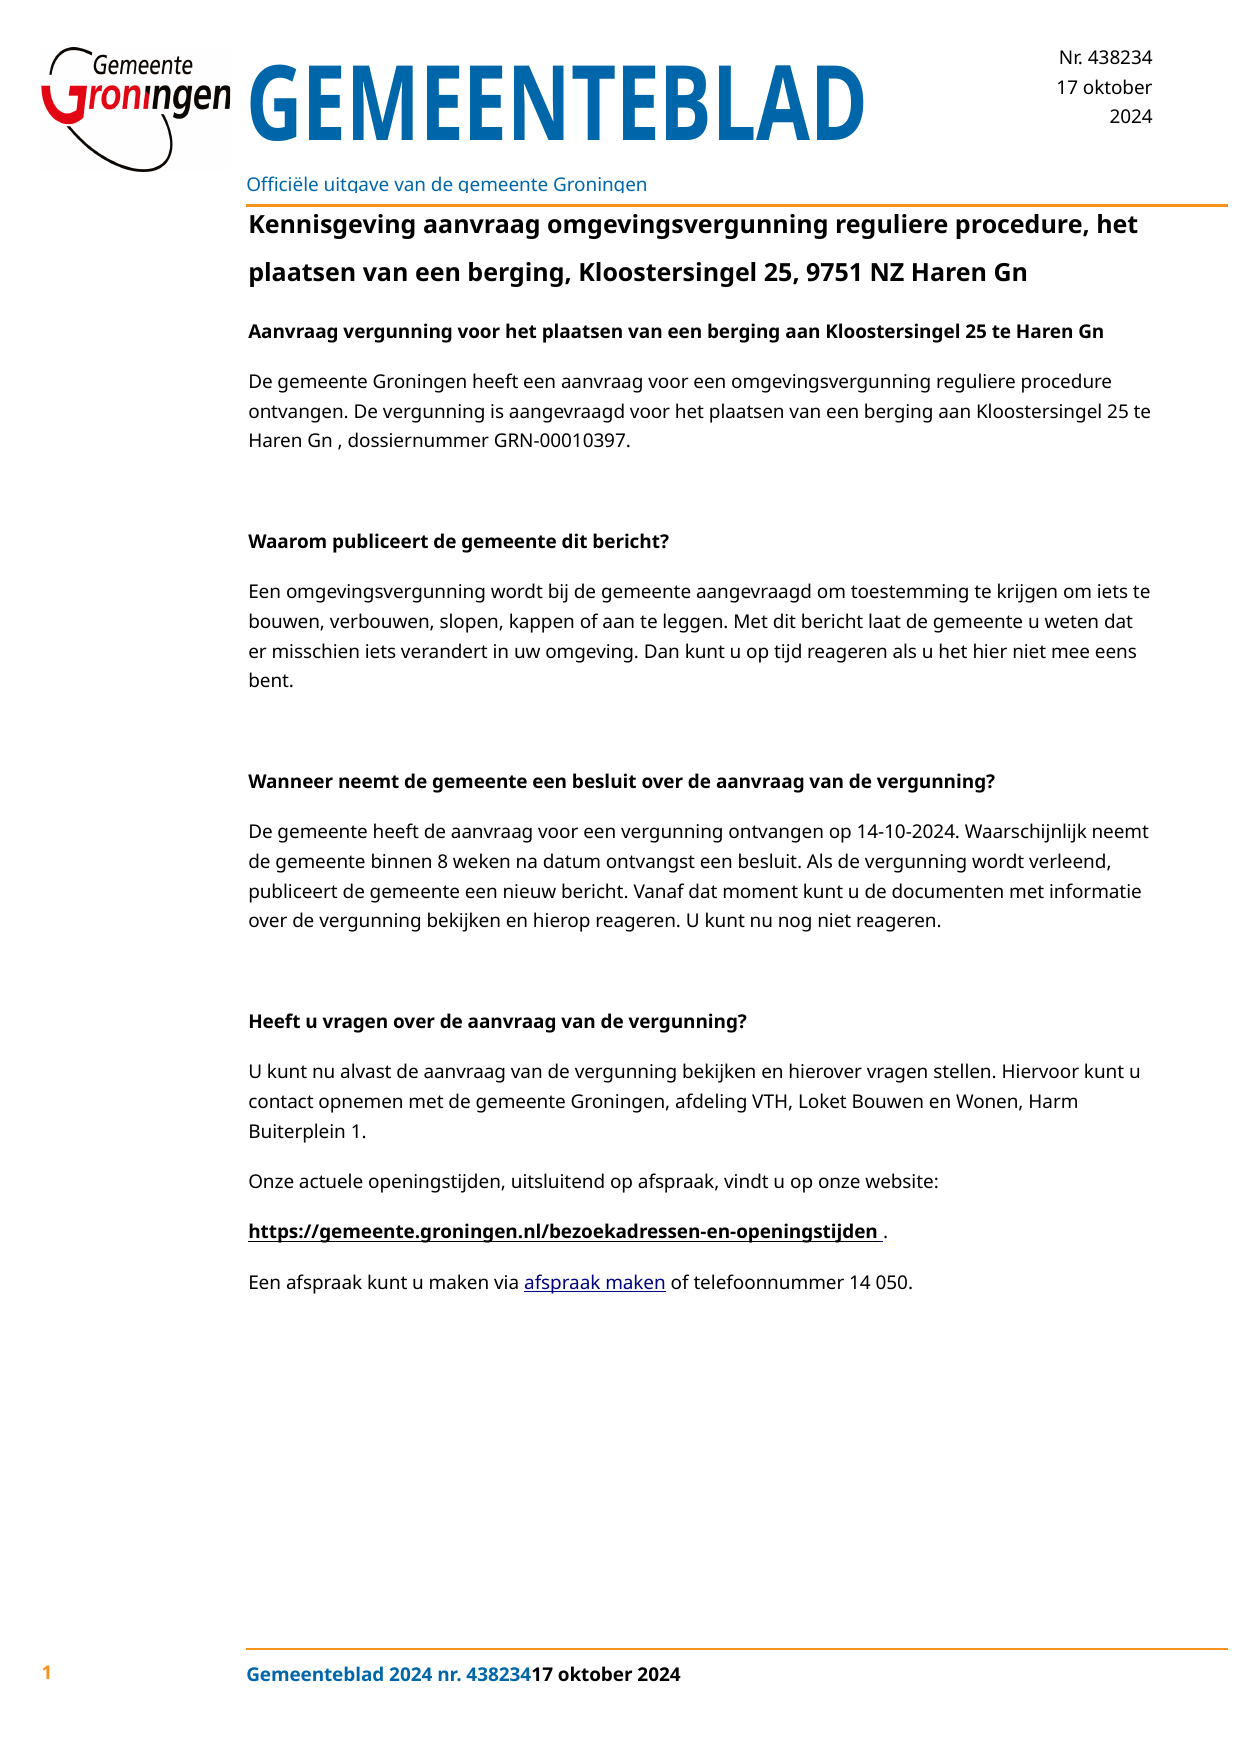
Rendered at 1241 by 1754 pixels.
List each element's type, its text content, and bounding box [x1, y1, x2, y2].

text Kennisgeving aanvraag omgevingsvergunning reguliere procedure, het plaatsen van een berging, Kloostersingel 25, 9751 NZ Haren Gn [248, 207, 1152, 288]
text Wanneer neemt de gemeente een besluit over de aanvraag van de vergunning? [248, 768, 1152, 794]
text Heeft u vragen over de aanvraag van de vergunning? [248, 1008, 1152, 1034]
text De gemeente heeft de aanvraag voor een vergunning ontvangen op 14-10-2024. Waarschijnlijk neemt de gemeente binnen 8 weken na datum ontvangst een besluit. Als de vergunning wordt verleend, publiceert de gemeente een nieuw bericht. Vanaf dat moment kunt u de documenten met informatie over de vergunning bekijken en hierop reageren. U kunt nu nog niet reageren. [248, 819, 1152, 933]
text U kunt nu alvast de aanvraag van de vergunning bekijken en hierover vragen stellen. Hiervoor kunt u contact opnemen met de gemeente Groningen, afdeling VTH, Loket Bouwen en Wonen, Harm Buiterplein 1. [248, 1059, 1152, 1144]
text Een omgevingsvergunning wordt bij de gemeente aangevraagd om toestemming te krijgen om iets te bouwen, verbouwen, slopen, kappen of aan te leggen. Met dit bericht laat de gemeente u weten dat er misschien iets verandert in uw omgeving. Dan kunt u op tijd reageren als u het hier niet mee eens bent. [248, 579, 1152, 693]
picture [41, 47, 231, 172]
text Waarom publiceert de gemeente dit bericht? [248, 528, 1152, 554]
text De gemeente Groningen heeft een aanvraag voor een omgevingsvergunning reguliere procedure ontvangen. De vergunning is aangevraagd voor het plaatsen van een berging aan Kloostersingel 25 te Haren Gn , dossiernummer GRN-00010397. [248, 368, 1152, 453]
text https://gemeente.groningen.nl/bezoekadressen-en-openingstijden . [248, 1219, 1152, 1244]
text Aanvraag vergunning voor het plaatsen van een berging aan Kloostersingel 25 te Haren Gn [248, 318, 1152, 344]
text Een afspraak kunt u maken via afspraak maken of telefoonnummer 14 050. [248, 1269, 1152, 1295]
text Onze actuele openingstijden, uitsluitend op afspraak, vindt u op onze website: [248, 1168, 1152, 1194]
